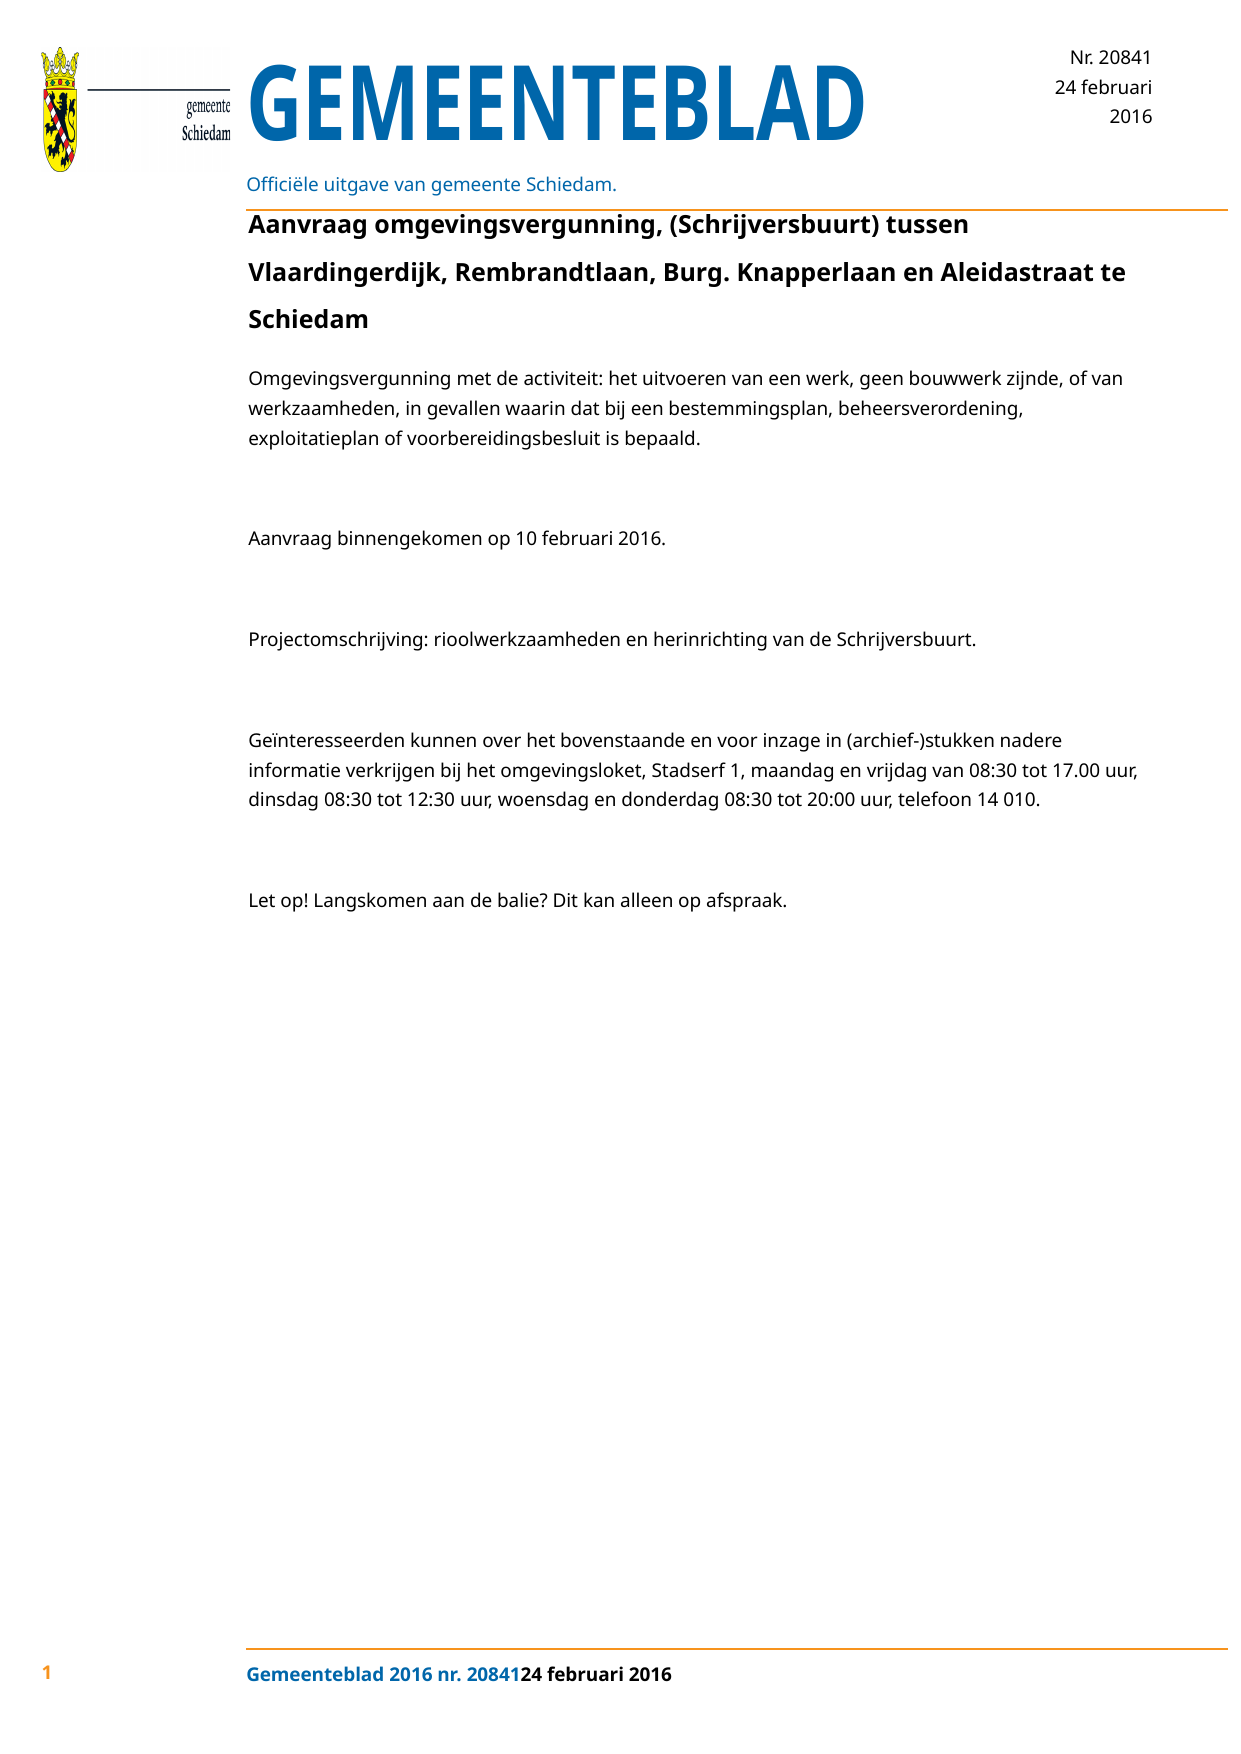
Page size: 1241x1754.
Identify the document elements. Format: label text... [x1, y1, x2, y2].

text Geïnteresseerden kunnen over het bovenstaande en voor inzage in (archief-)stukken nadere informatie verkrijgen bij het omgevingsloket, Stadserf 1, maandag en vrijdag van 08:30 tot 17.00 uur, dinsdag 08:30 tot 12:30 uur, woensdag en donderdag 08:30 tot 20:00 uur, telefoon 14 010. [248, 727, 1152, 812]
text Let op! Langskomen aan de balie? Dit kan alleen op afspraak. [248, 887, 1152, 913]
text Aanvraag binnengekomen op 10 februari 2016. [248, 526, 1152, 551]
text Omgevingsvergunning met de activiteit: het uitvoeren van een werk, geen bouwwerk zijnde, of van werkzaamheden, in gevallen waarin dat bij een bestemmingsplan, beheersverordening, exploitatieplan of voorbereidingsbesluit is bepaald. [248, 366, 1152, 450]
picture [41, 47, 231, 172]
text Aanvraag omgevingsvergunning, (Schrijversbuurt) tussen Vlaardingerdijk, Rembrandtlaan, Burg. Knapperlaan en Aleidastraat te Schiedam [248, 211, 1152, 336]
text Projectomschrijving: rioolwerkzaamheden en herinrichting van de Schrijversbuurt. [248, 626, 1152, 652]
